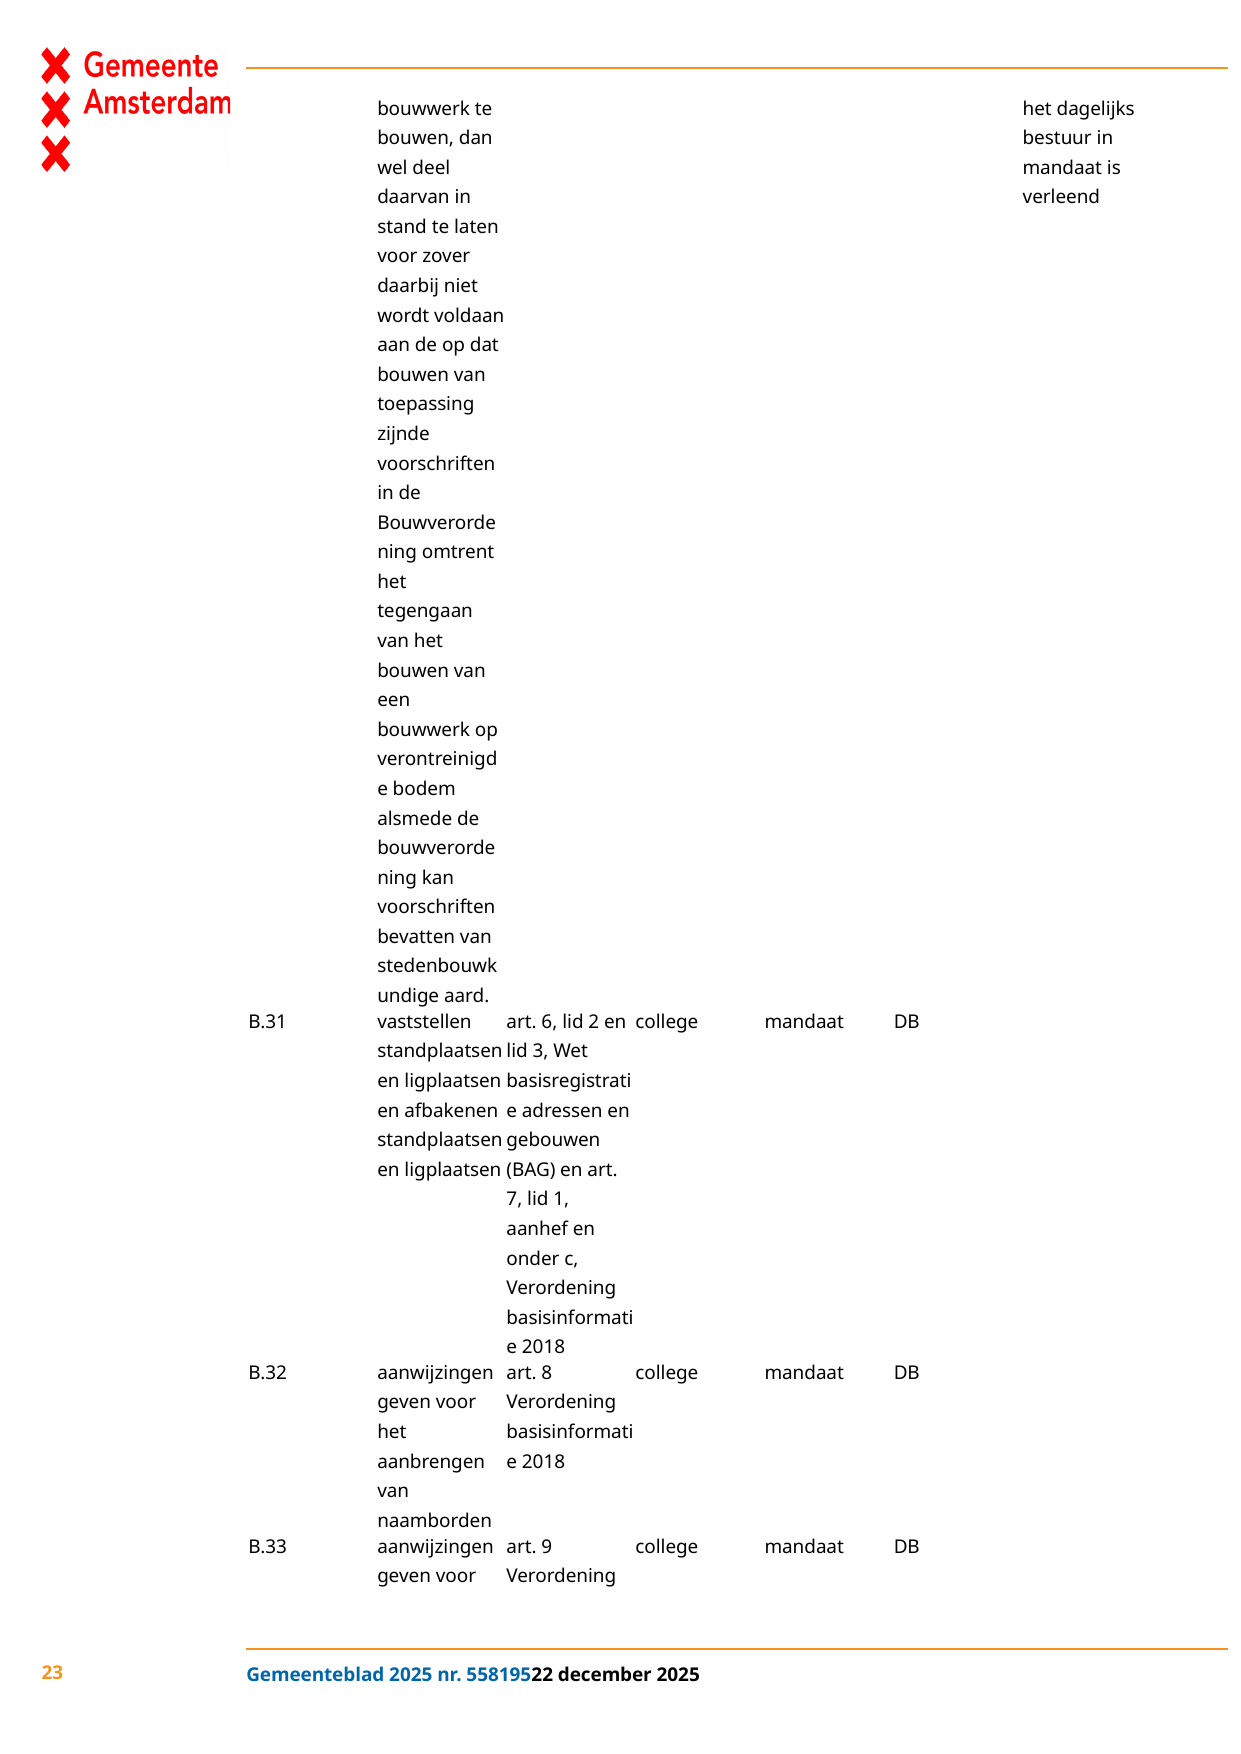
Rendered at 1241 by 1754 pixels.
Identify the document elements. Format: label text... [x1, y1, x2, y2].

table_cell B.31 [248, 1008, 377, 1359]
table_cell [894, 95, 1022, 1008]
table_cell [1023, 1359, 1152, 1533]
table_cell DB [894, 1359, 1022, 1533]
table_cell [506, 95, 635, 1008]
table_cell [635, 95, 764, 1008]
table_cell art. 6, lid 2 en lid 3, Wet basisregistratie adressen en gebouwen (BAG) en art. 7, lid 1, aanhef en onder c, Verordening basisinformatie 2018 [506, 1008, 635, 1359]
table_cell mandaat [764, 1359, 893, 1533]
table_cell B.32 [248, 1359, 377, 1533]
table_cell het dagelijks bestuur in mandaat is verleend [1023, 95, 1152, 1008]
table_cell aanwijzingen geven voor [377, 1533, 506, 1588]
table_cell aanwijzingen geven voor het aanbrengen van naamborden [377, 1359, 506, 1533]
table_cell art. 8 Verordening basisinformatie 2018 [506, 1359, 635, 1533]
table_cell [764, 95, 893, 1008]
table_cell [1023, 1533, 1152, 1588]
table_cell [1023, 1008, 1152, 1359]
table_cell DB [894, 1533, 1022, 1588]
picture [41, 47, 231, 172]
table_cell college [635, 1359, 764, 1533]
table_cell college [635, 1533, 764, 1588]
table_cell [248, 95, 377, 1008]
table_cell vaststellen standplaatsen en ligplaatsen en afbakenen standplaatsen en ligplaatsen [377, 1008, 506, 1359]
table_cell bouwwerk te bouwen, dan wel deel daarvan in stand te laten voor zover daarbij niet wordt voldaan aan de op dat bouwen van toepassing zijnde voorschriften in de Bouwverordening omtrent het tegengaan van het bouwen van een bouwwerk op verontreinigde bodem alsmede de bouwverordening kan voorschriften bevatten van stedenbouwkundige aard. [377, 95, 506, 1008]
table_cell DB [894, 1008, 1022, 1359]
table_cell mandaat [764, 1533, 893, 1588]
table_cell B.33 [248, 1533, 377, 1588]
table_cell college [635, 1008, 764, 1359]
table_cell mandaat [764, 1008, 893, 1359]
table_cell art. 9 Verordening [506, 1533, 635, 1588]
